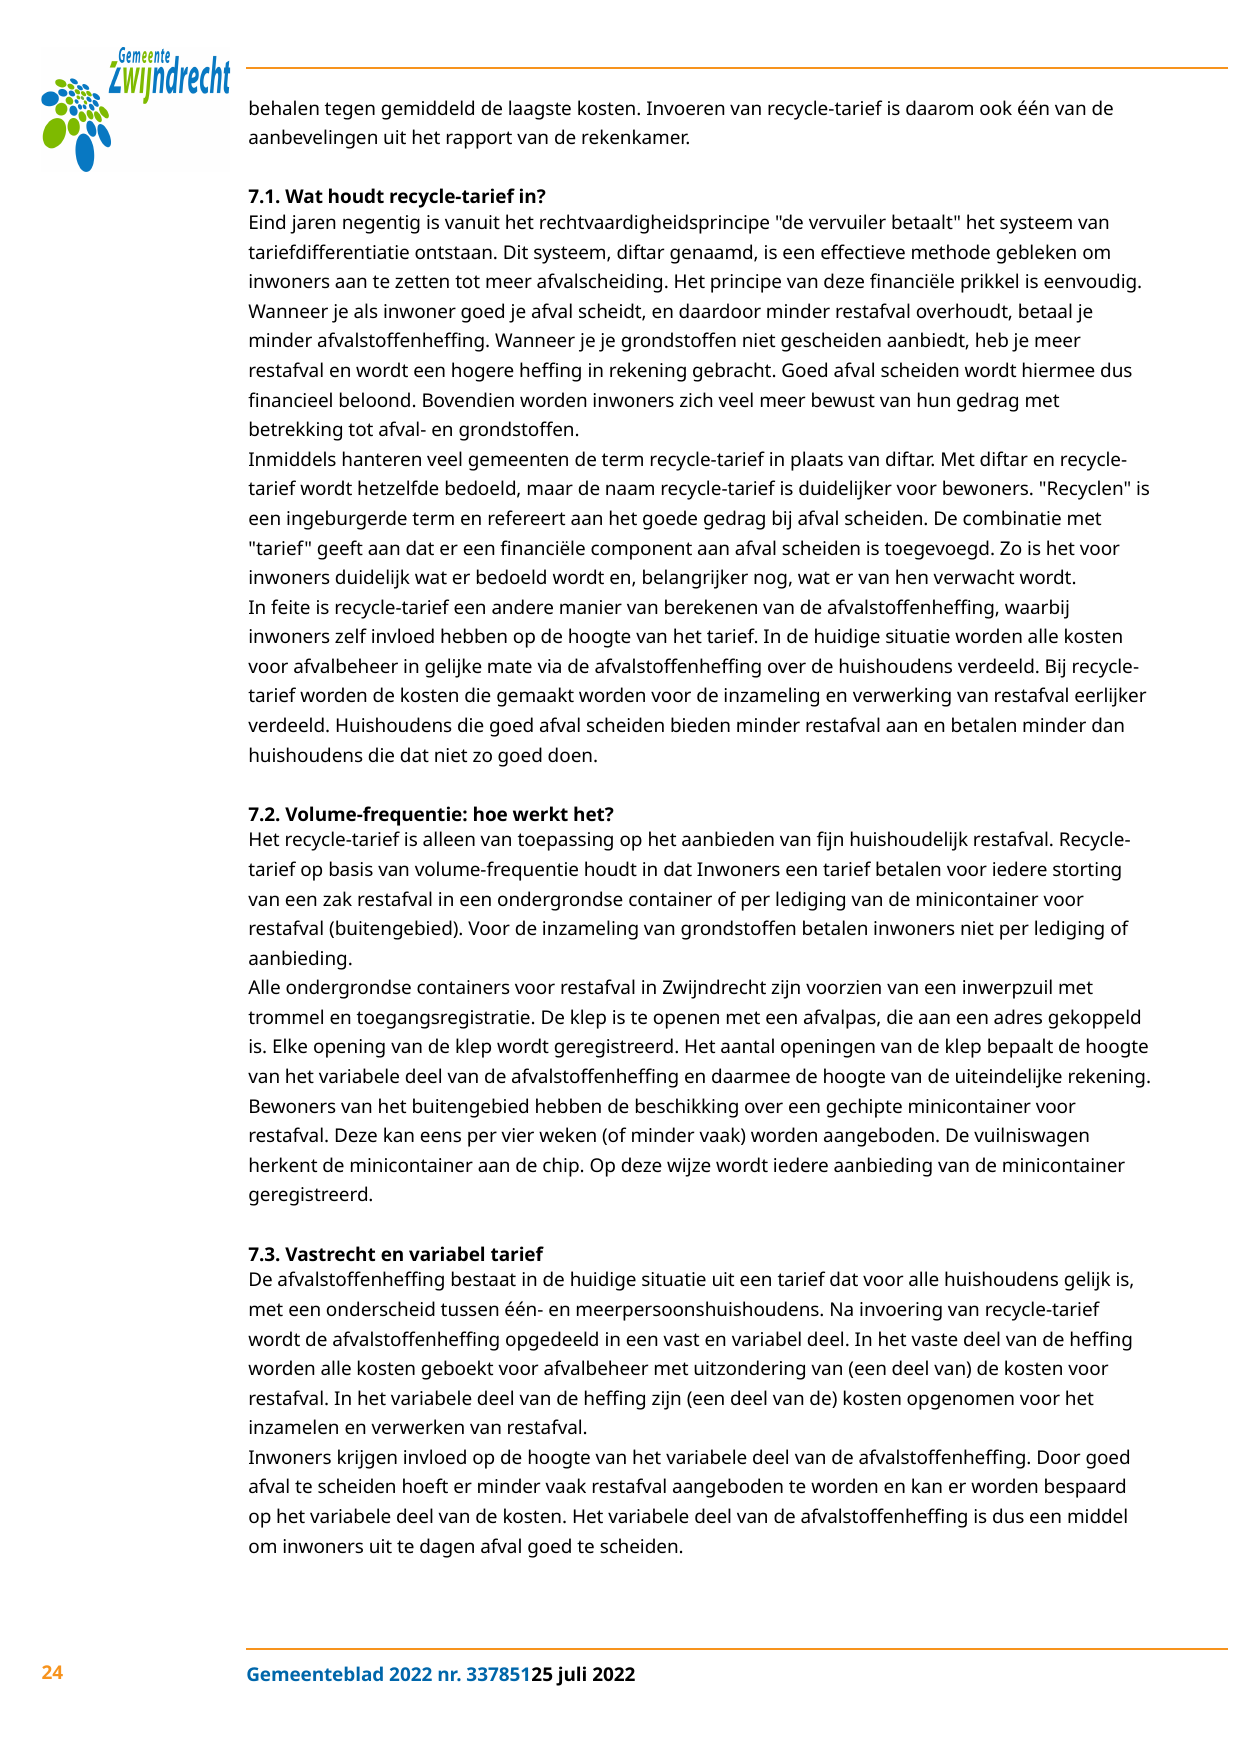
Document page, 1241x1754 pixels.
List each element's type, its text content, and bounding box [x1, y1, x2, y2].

text 7.2. Volume-frequentie: hoe werkt het? [248, 801, 1152, 827]
text In feite is recycle-tarief een andere manier van berekenen van de afvalstoffenheffing, waarbij inwoners zelf invloed hebben op de hoogte van het tarief. In de huidige situatie worden alle kosten voor afvalbeheer in gelijke mate via de afvalstoffenheffing over de huishoudens verdeeld. Bij recycle- tarief worden de kosten die gemaakt worden voor de inzameling en verwerking van restafval eerlijker verdeeld. Huishoudens die goed afval scheiden bieden minder restafval aan en betalen minder dan huishoudens die dat niet zo goed doen. [248, 594, 1152, 767]
text 7.3. Vastrecht en variabel tarief [248, 1241, 1152, 1267]
text Inmiddels hanteren veel gemeenten de term recycle-tarief in plaats van diftar. Met diftar en recycle- tarief wordt hetzelfde bedoeld, maar de naam recycle-tarief is duidelijker voor bewoners. "Recyclen" is een ingeburgerde term en refereert aan het goede gedrag bij afval scheiden. De combinatie met "tarief" geeft aan dat er een financiële component aan afval scheiden is toegevoegd. Zo is het voor inwoners duidelijk wat er bedoeld wordt en, belangrijker nog, wat er van hen verwacht wordt. [248, 446, 1152, 590]
picture [41, 47, 231, 172]
text De afvalstoffenheffing bestaat in de huidige situatie uit een tarief dat voor alle huishoudens gelijk is, met een onderscheid tussen één- en meerpersoonshuishoudens. Na invoering van recycle-tarief wordt de afvalstoffenheffing opgedeeld in een vast en variabel deel. In het vaste deel van de heffing worden alle kosten geboekt voor afvalbeheer met uitzondering van (een deel van) de kosten voor restafval. In het variabele deel van de heffing zijn (een deel van de) kosten opgenomen voor het inzamelen en verwerken van restafval. [248, 1267, 1152, 1440]
text Het recycle-tarief is alleen van toepassing op het aanbieden van fijn huishoudelijk restafval. Recycle- tarief op basis van volume-frequentie houdt in dat Inwoners een tarief betalen voor iedere storting van een zak restafval in een ondergrondse container of per lediging van de minicontainer voor restafval (buitengebied). Voor de inzameling van grondstoffen betalen inwoners niet per lediging of aanbieding. [248, 827, 1152, 971]
text Eind jaren negentig is vanuit het rechtvaardigheidsprincipe "de vervuiler betaalt" het systeem van tariefdifferentiatie ontstaan. Dit systeem, diftar genaamd, is een effectieve methode gebleken om inwoners aan te zetten tot meer afvalscheiding. Het principe van deze financiële prikkel is eenvoudig. Wanneer je als inwoner goed je afval scheidt, en daardoor minder restafval overhoudt, betaal je minder afvalstoffenheffing. Wanneer je je grondstoffen niet gescheiden aanbiedt, heb je meer restafval en wordt een hogere heffing in rekening gebracht. Goed afval scheiden wordt hiermee dus financieel beloond. Bovendien worden inwoners zich veel meer bewust van hun gedrag met betrekking tot afval- en grondstoffen. [248, 209, 1152, 442]
text 7.1. Wat houdt recycle-tarief in? [248, 183, 1152, 209]
text Alle ondergrondse containers voor restafval in Zwijndrecht zijn voorzien van een inwerpzuil met trommel en toegangsregistratie. De klep is te openen met een afvalpas, die aan een adres gekoppeld is. Elke opening van de klep wordt geregistreerd. Het aantal openingen van de klep bepaalt de hoogte van het variabele deel van de afvalstoffenheffing en daarmee de hoogte van de uiteindelijke rekening. [248, 974, 1152, 1089]
text behalen tegen gemiddeld de laagste kosten. Invoeren van recycle-tarief is daarom ook één van de aanbevelingen uit het rapport van de rekenkamer. [248, 95, 1152, 150]
text Inwoners krijgen invloed op de hoogte van het variabele deel van de afvalstoffenheffing. Door goed afval te scheiden hoeft er minder vaak restafval aangeboden te worden en kan er worden bespaard op het variabele deel van de kosten. Het variabele deel van de afvalstoffenheffing is dus een middel om inwoners uit te dagen afval goed te scheiden. [248, 1444, 1152, 1558]
text Bewoners van het buitengebied hebben de beschikking over een gechipte minicontainer voor restafval. Deze kan eens per vier weken (of minder vaak) worden aangeboden. De vuilniswagen herkent de minicontainer aan de chip. Op deze wijze wordt iedere aanbieding van de minicontainer geregistreerd. [248, 1093, 1152, 1207]
